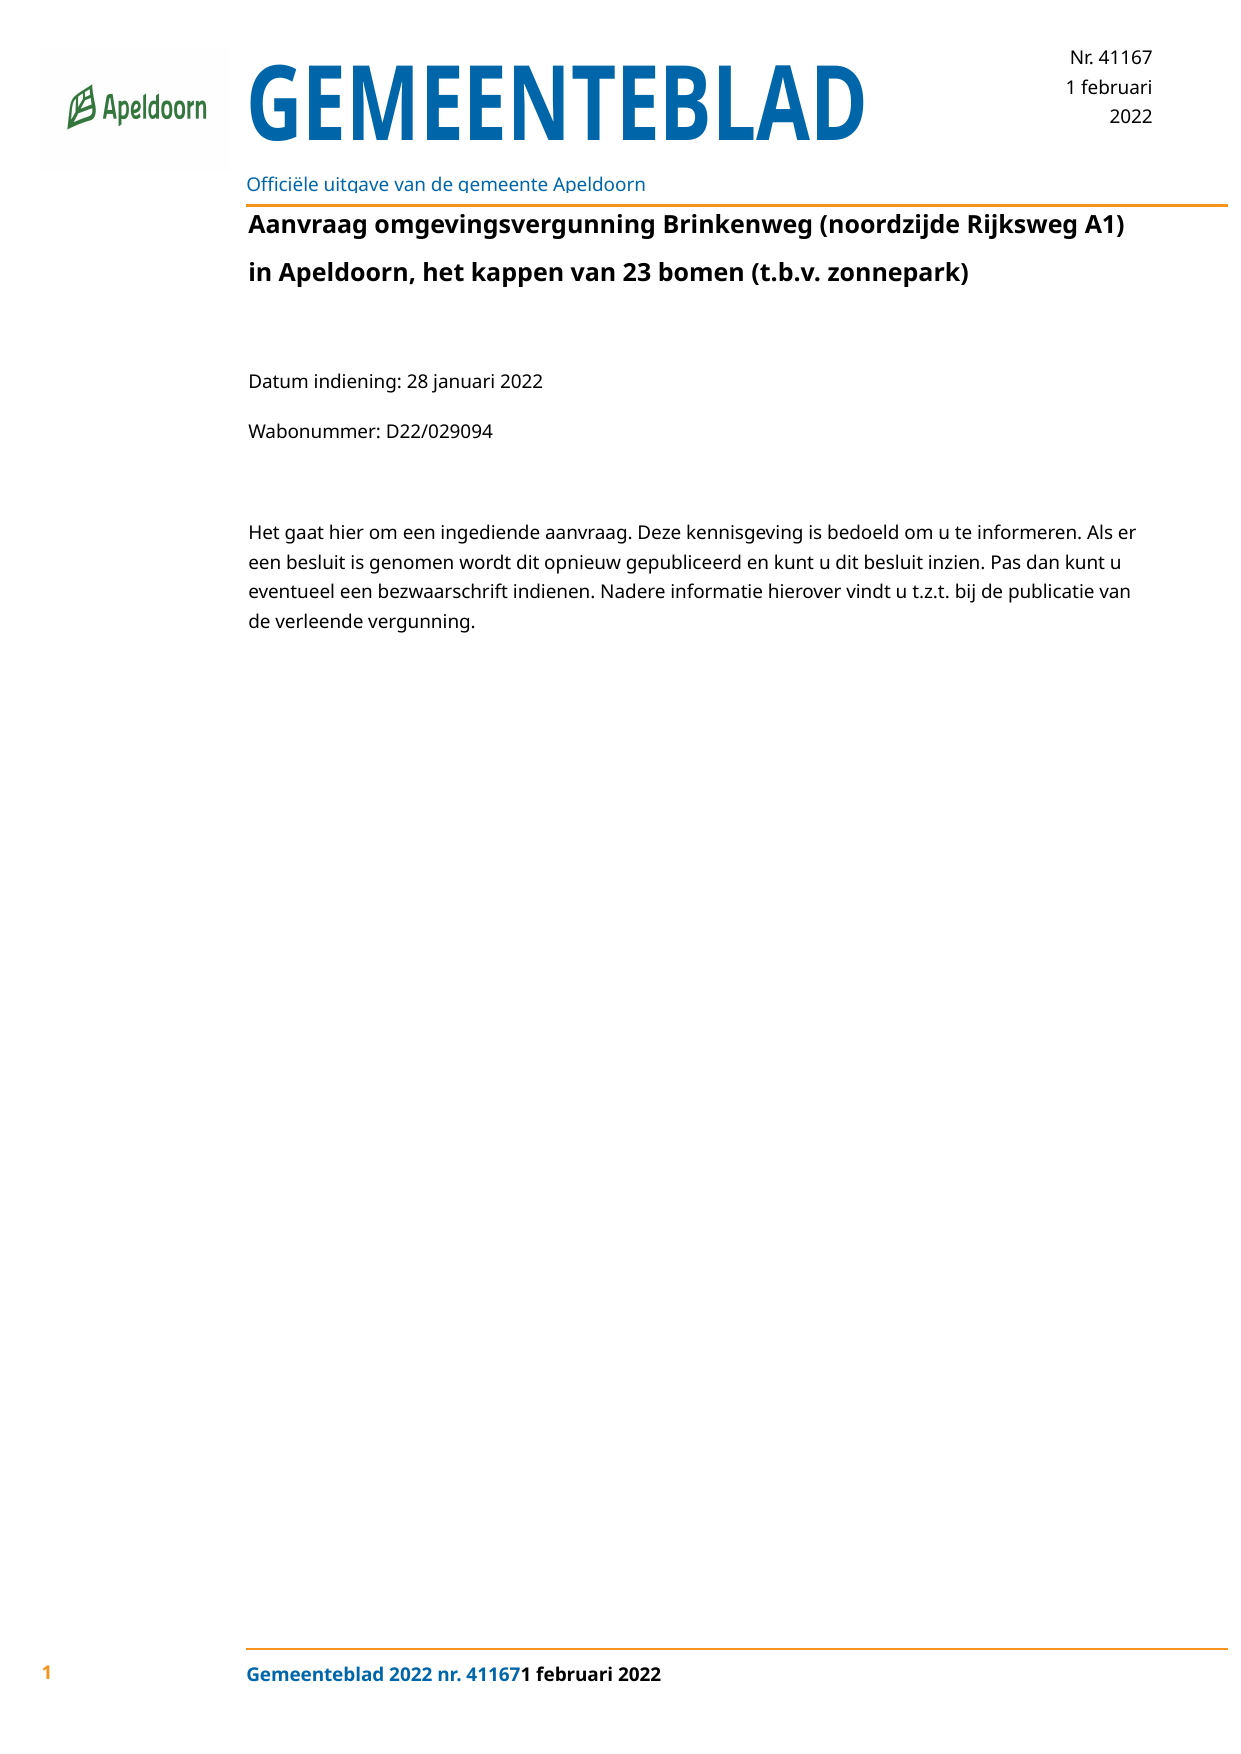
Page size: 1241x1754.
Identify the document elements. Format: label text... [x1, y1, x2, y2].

text Datum indiening: 28 januari 2022 [248, 368, 1152, 394]
picture [41, 47, 231, 172]
text Wabonummer: D22/029094 [248, 419, 1152, 444]
text Het gaat hier om een ingediende aanvraag. Deze kennisgeving is bedoeld om u te informeren. Als er een besluit is genomen wordt dit opnieuw gepubliceerd en kunt u dit besluit inzien. Pas dan kunt u eventueel een bezwaarschrift indienen. Nadere informatie hierover vindt u t.z.t. bij de publicatie van de verleende vergunning. [248, 519, 1152, 634]
text Aanvraag omgevingsvergunning Brinkenweg (noordzijde Rijksweg A1) in Apeldoorn, het kappen van 23 bomen (t.b.v. zonnepark) [248, 207, 1152, 288]
